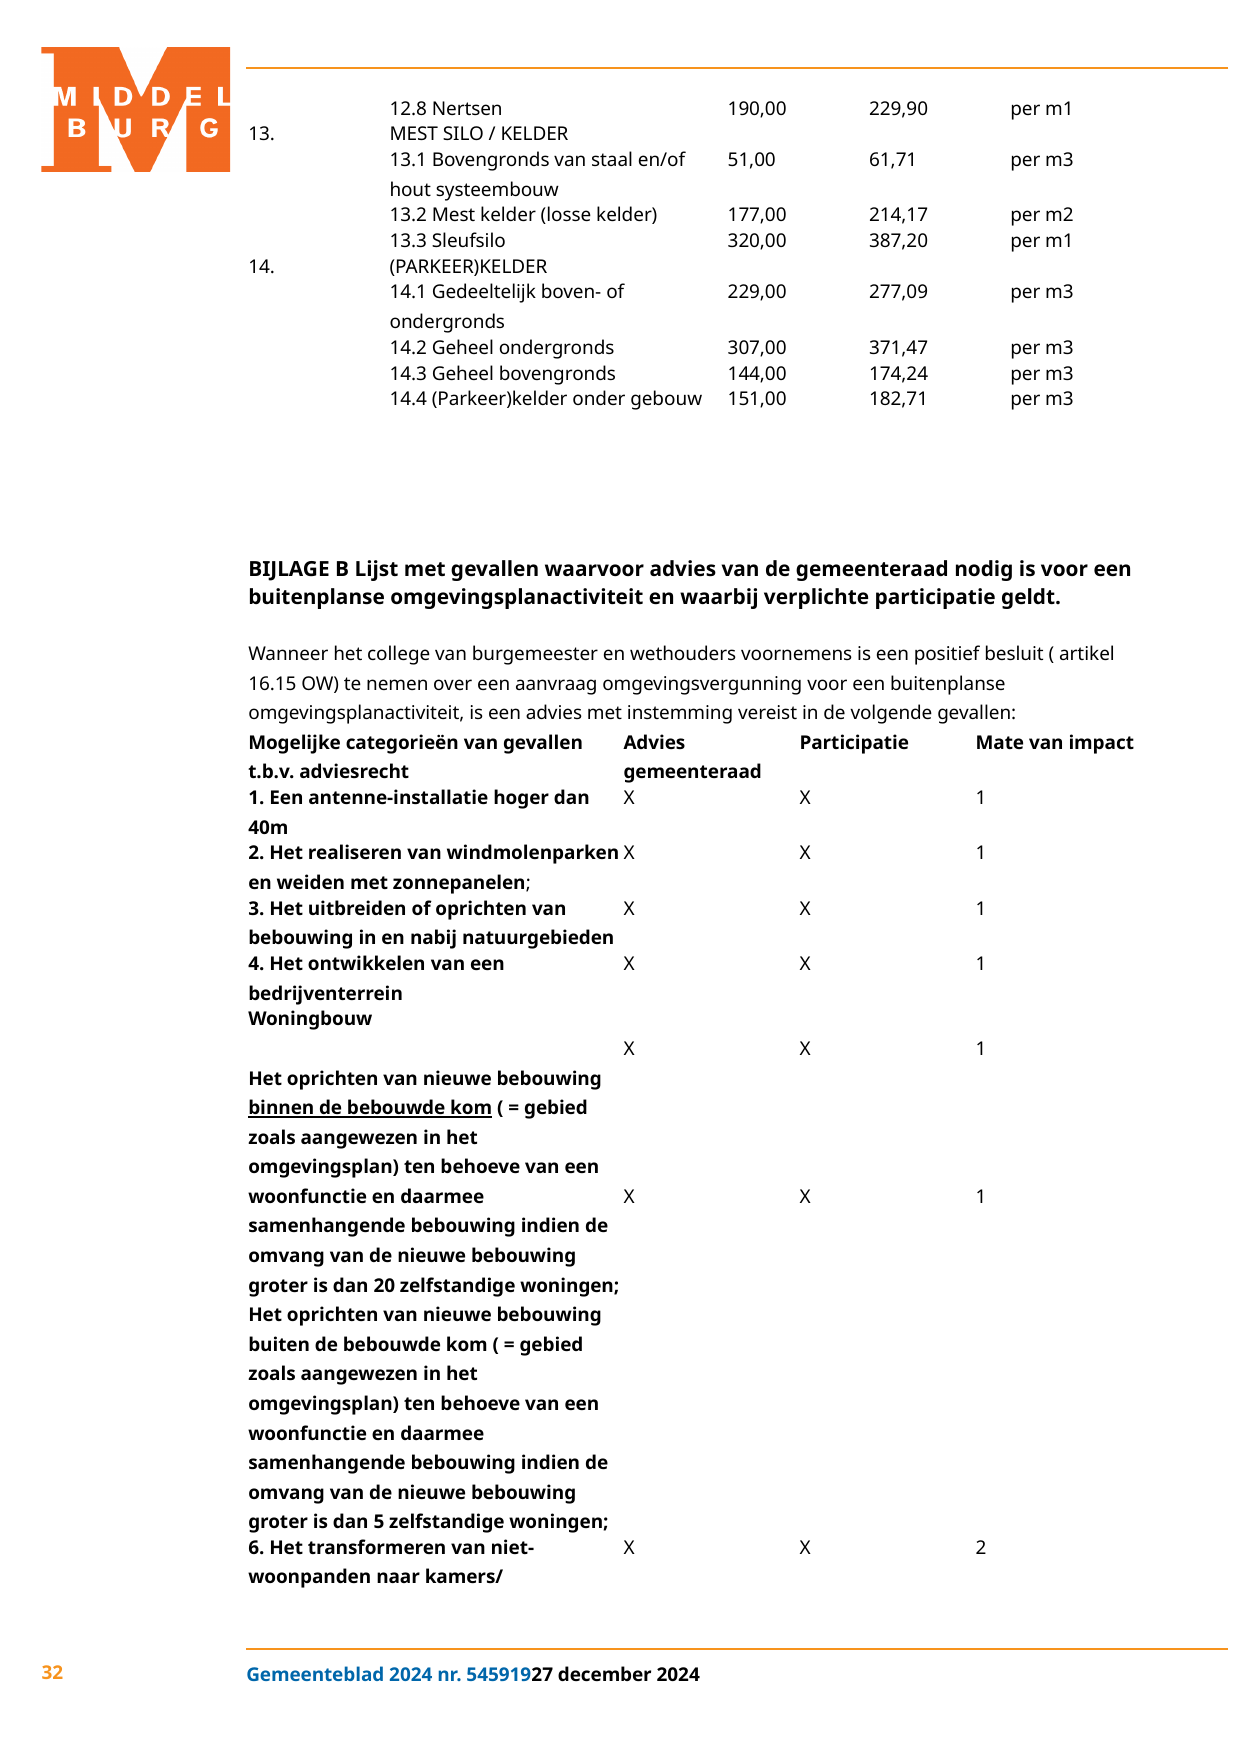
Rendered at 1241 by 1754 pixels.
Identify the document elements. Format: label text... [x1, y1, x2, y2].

table_cell 277,09 [869, 279, 1010, 334]
table_cell 144,00 [728, 360, 869, 386]
text BIJLAGE B Lijst met gevallen waarvoor advies van de gemeenteraad nodig is voor een buitenplanse omgevingsplanactiviteit en waarbij verplichte participatie geldt. [248, 554, 1152, 611]
table_cell 3. Het uitbreiden of oprichten van bebouwing in en nabij natuurgebieden [248, 895, 623, 950]
table_cell 14.1 Gedeeltelijk boven- of ondergronds [389, 279, 727, 334]
table_cell 61,71 [869, 146, 1010, 202]
table_cell 387,20 [869, 227, 1010, 253]
table_cell [728, 253, 869, 279]
table_cell per m3 [1010, 386, 1152, 411]
table_cell [248, 146, 389, 202]
table_cell 2 [975, 1534, 1152, 1589]
table_cell per m3 [1010, 146, 1152, 202]
table_cell per m2 [1010, 202, 1152, 227]
table_cell 1 [975, 895, 1152, 950]
table_cell [248, 360, 389, 386]
table_cell 190,00 [728, 95, 869, 121]
table_cell 307,00 [728, 334, 869, 360]
table_header Advies gemeenteraad [623, 729, 799, 784]
table_cell 1 [975, 950, 1152, 1006]
table_cell [869, 253, 1010, 279]
table_cell 174,24 [869, 360, 1010, 386]
table_cell [248, 386, 389, 411]
table_cell per m1 [1010, 227, 1152, 253]
table_cell [1010, 121, 1152, 146]
table_cell [248, 227, 389, 253]
table_cell 12.8 Nertsen [389, 95, 727, 121]
table_cell X [799, 784, 975, 839]
table_cell X [623, 950, 799, 1006]
table_cell X [623, 784, 799, 839]
table_cell 4. Het ontwikkelen van een bedrijventerrein [248, 950, 623, 1006]
table_cell MEST SILO / KELDER [389, 121, 727, 146]
table_cell 151,00 [728, 386, 869, 411]
picture [41, 47, 231, 172]
table_cell per m1 [1010, 95, 1152, 121]
table_cell [248, 95, 389, 121]
table_cell Woningbouw Het oprichten van nieuwe bebouwing binnen de bebouwde kom ( = gebied zoals aangewezen in het omgevingsplan) ten behoeve van een woonfunctie en daarmee samenhangende bebouwing indien de omvang van de nieuwe bebouwing groter is dan 20 zelfstandige woningen; Het oprichten van nieuwe bebouwing buiten de bebouwde kom ( = gebied zoals aangewezen in het omgevingsplan) ten behoeve van een woonfunctie en daarmee samenhangende bebouwing indien de omvang van de nieuwe bebouwing groter is dan 5 zelfstandige woningen; [248, 1006, 623, 1534]
table_cell 14.4 (Parkeer)kelder onder gebouw [389, 386, 727, 411]
table_cell 13.3 Sleufsilo [389, 227, 727, 253]
table_cell 229,00 [728, 279, 869, 334]
table_cell 13.1 Bovengronds van staal en/of hout systeembouw [389, 146, 727, 202]
table_cell [248, 279, 389, 334]
table_cell per m3 [1010, 360, 1152, 386]
text Wanneer het college van burgemeester en wethouders voornemens is een positief besluit ( artikel 16.15 OW) te nemen over een aanvraag omgevingsvergunning voor een buitenplanse omgevingsplanactiviteit, is een advies met instemming vereist in de volgende gevallen: [248, 640, 1152, 725]
table_cell X X [623, 1006, 799, 1534]
table_cell per m3 [1010, 334, 1152, 360]
table_cell 14.3 Geheel bovengronds [389, 360, 727, 386]
table_cell 6. Het transformeren van niet-woonpanden naar kamers/ [248, 1534, 623, 1589]
table_cell 14. [248, 253, 389, 279]
table_cell [248, 334, 389, 360]
table_cell 14.2 Geheel ondergronds [389, 334, 727, 360]
table_cell [869, 121, 1010, 146]
table_cell per m3 [1010, 279, 1152, 334]
table_cell 214,17 [869, 202, 1010, 227]
table_cell X [799, 1534, 975, 1589]
table_cell 51,00 [728, 146, 869, 202]
table_cell 1 1 [975, 1006, 1152, 1534]
table_cell 13. [248, 121, 389, 146]
table_cell 320,00 [728, 227, 869, 253]
table_cell 13.2 Mest kelder (losse kelder) [389, 202, 727, 227]
table_header Mate van impact [975, 729, 1152, 784]
table_cell X X [799, 1006, 975, 1534]
table_cell [1010, 253, 1152, 279]
table_cell X [799, 840, 975, 895]
table_cell X [799, 950, 975, 1006]
table_cell 2. Het realiseren van windmolenparken en weiden met zonnepanelen; [248, 840, 623, 895]
table_cell 371,47 [869, 334, 1010, 360]
table_cell X [799, 895, 975, 950]
table_cell 1 [975, 784, 1152, 839]
table_cell 1 [975, 840, 1152, 895]
table_cell X [623, 1534, 799, 1589]
table_cell [248, 202, 389, 227]
table_header Participatie [799, 729, 975, 784]
table_cell [728, 121, 869, 146]
table_cell X [623, 895, 799, 950]
table_header Mogelijke categorieën van gevallen t.b.v. adviesrecht [248, 729, 623, 784]
table_cell 182,71 [869, 386, 1010, 411]
table_cell X [623, 840, 799, 895]
table_cell 1. Een antenne-installatie hoger dan 40m [248, 784, 623, 839]
table_cell 177,00 [728, 202, 869, 227]
table_cell 229,90 [869, 95, 1010, 121]
table_cell (PARKEER)KELDER [389, 253, 727, 279]
